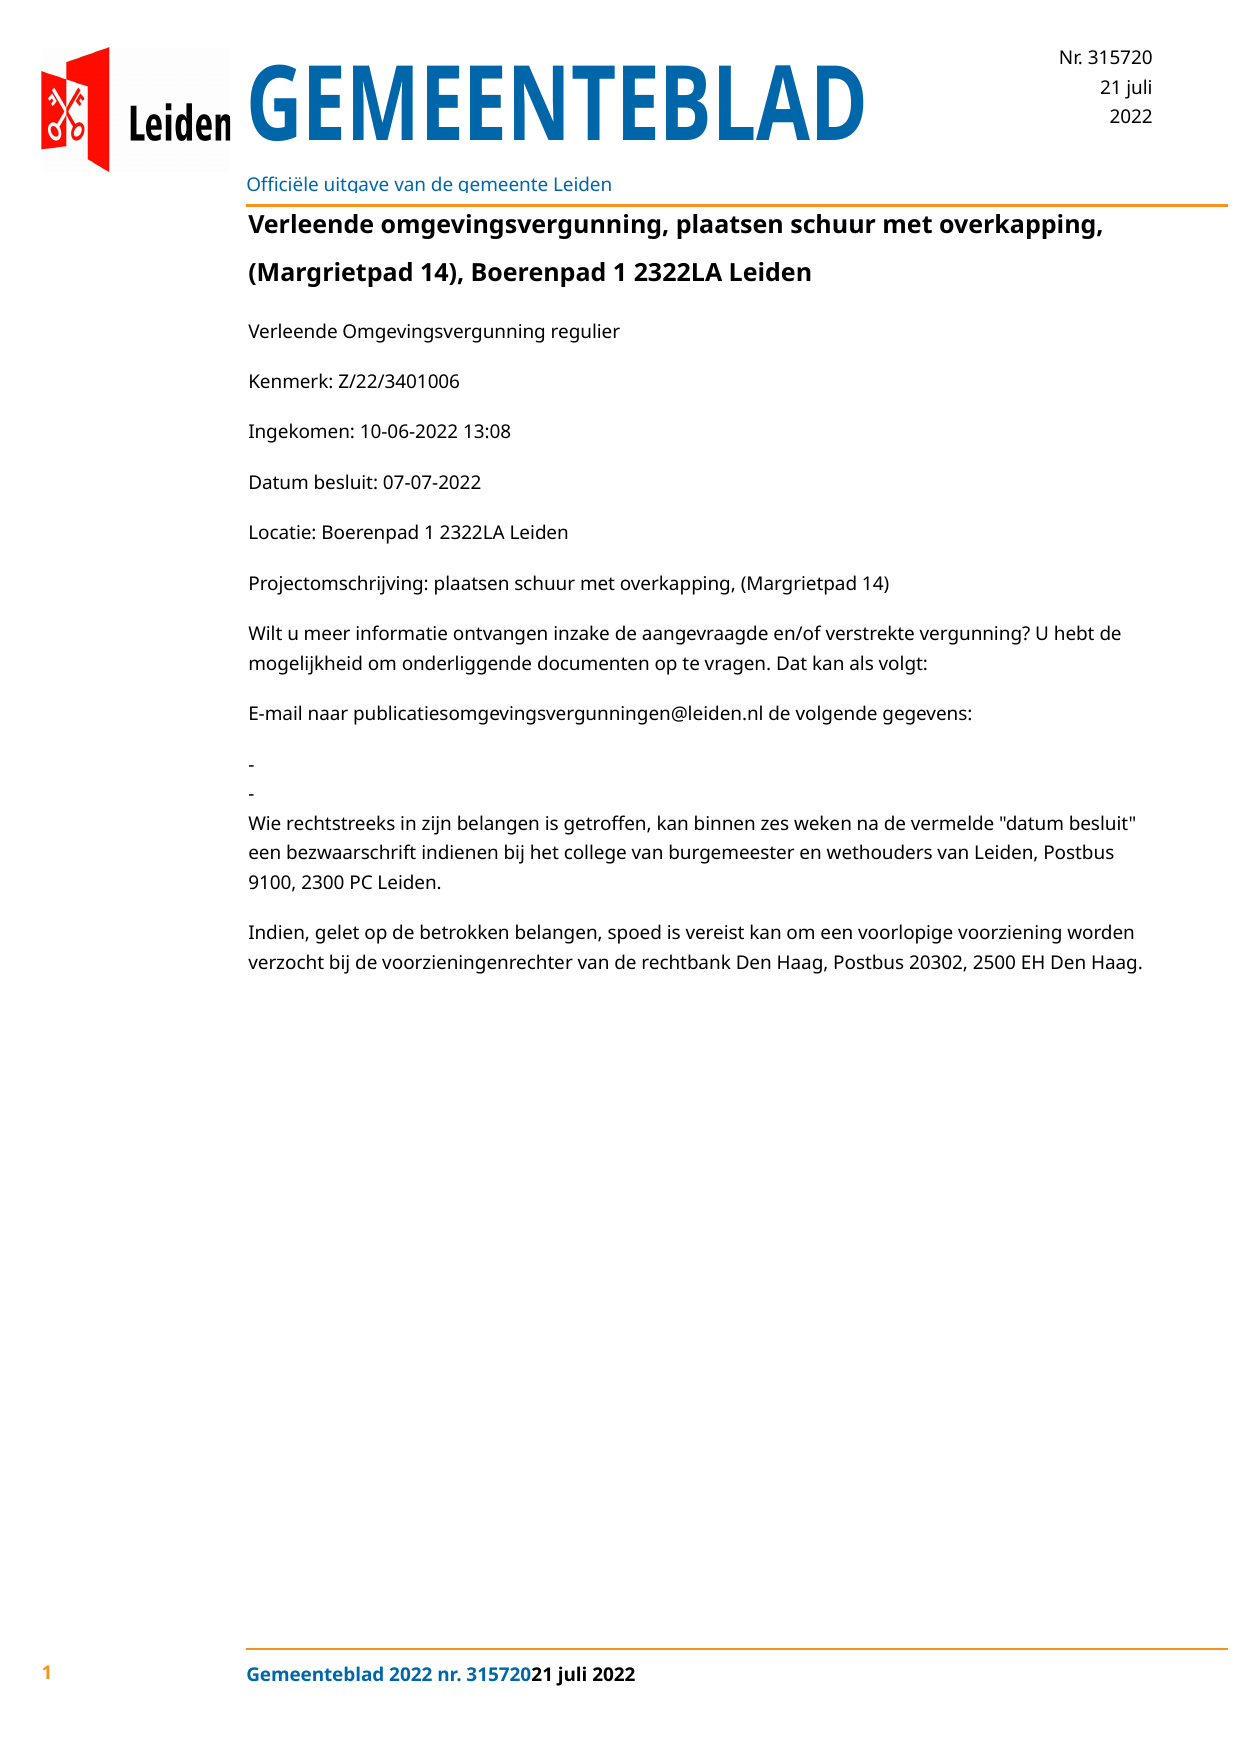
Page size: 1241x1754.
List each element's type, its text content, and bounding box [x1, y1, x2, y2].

text E-mail naar publicatiesomgevingsvergunningen@leiden.nl de volgende gegevens: [248, 700, 1152, 726]
text Kenmerk: Z/22/3401006 [248, 368, 1152, 394]
text Locatie: Boerenpad 1 2322LA Leiden [248, 519, 1152, 545]
text Wie rechtstreeks in zijn belangen is getroffen, kan binnen zes weken na de vermelde "datum besluit" een bezwaarschrift indienen bij het college van burgemeester en wethouders van Leiden, Postbus 9100, 2300 PC Leiden. [248, 810, 1152, 895]
text Verleende Omgevingsvergunning regulier [248, 318, 1152, 344]
text Indien, gelet op de betrokken belangen, spoed is vereist kan om een voorlopige voorziening worden verzocht bij de voorzieningenrechter van de rechtbank Den Haag, Postbus 20302, 2500 EH Den Haag. [248, 919, 1152, 975]
text Ingekomen: 10-06-2022 13:08 [248, 419, 1152, 444]
text Wilt u meer informatie ontvangen inzake de aangevraagde en/of verstrekte vergunning? U hebt de mogelijkheid om onderliggende documenten op te vragen. Dat kan als volgt: [248, 620, 1152, 676]
text Projectomschrijving: plaatsen schuur met overkapping, (Margrietpad 14) [248, 570, 1152, 596]
text Datum besluit: 07-07-2022 [248, 469, 1152, 495]
picture [41, 47, 231, 172]
text Verleende omgevingsvergunning, plaatsen schuur met overkapping, (Margrietpad 14), Boerenpad 1 2322LA Leiden [248, 207, 1152, 288]
